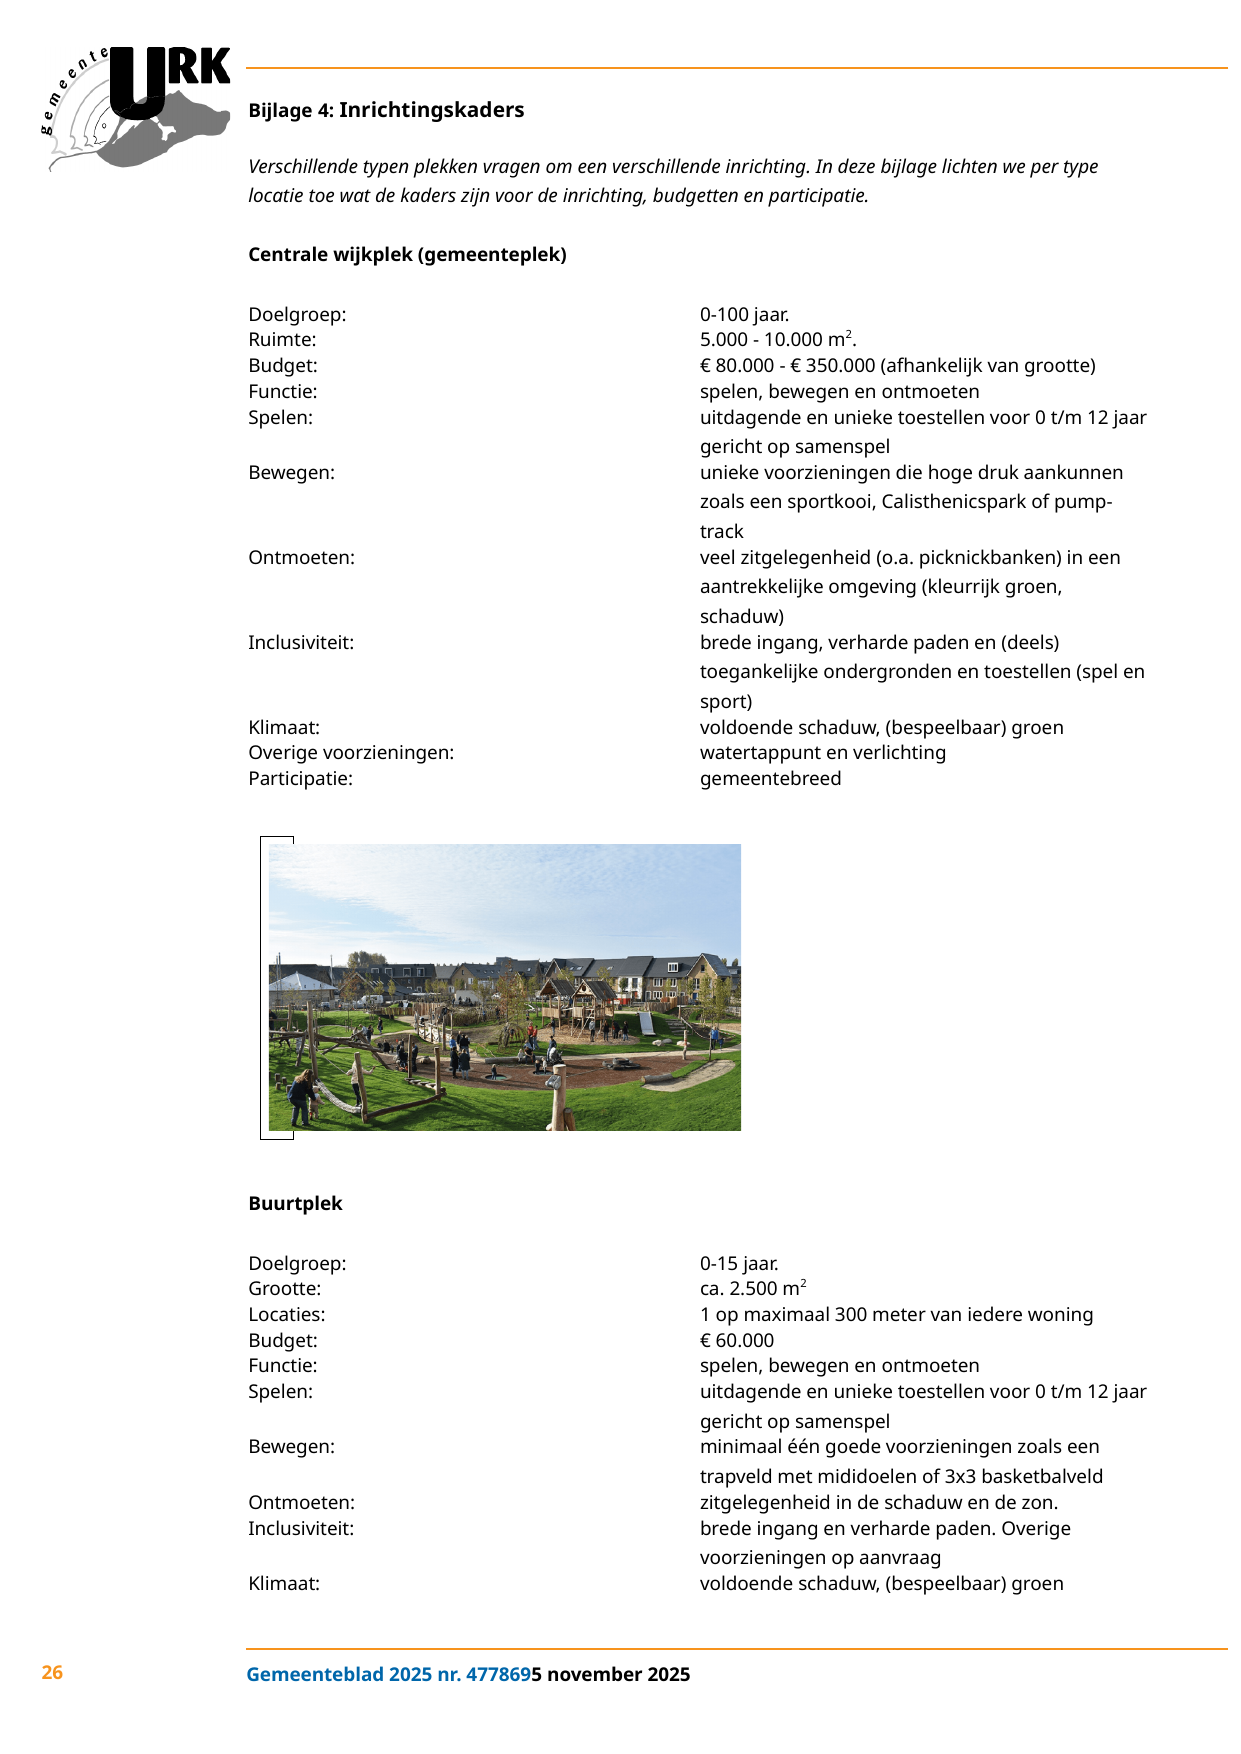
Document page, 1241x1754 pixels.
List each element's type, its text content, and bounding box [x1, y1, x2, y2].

table_header 0-15 jaar. [700, 1250, 1152, 1275]
table_cell Klimaat: [248, 714, 700, 739]
text Buurtplek [248, 1190, 1152, 1216]
table_header 0-100 jaar. [700, 301, 1152, 327]
table_cell minimaal één goede voorzieningen zoals een trapveld met mididoelen of 3x3 basketbalveld [700, 1434, 1152, 1489]
table_cell zitgelegenheid in de schaduw en de zon. [700, 1489, 1152, 1515]
table_cell Functie: [248, 378, 700, 404]
table_cell brede ingang, verharde paden en (deels) toegankelijke ondergronden en toestellen (spel en sport) [700, 629, 1152, 714]
picture [41, 47, 231, 172]
table_cell Participatie: [248, 765, 700, 791]
table_cell Ontmoeten: [248, 1489, 700, 1515]
table_cell Ontmoeten: [248, 544, 700, 629]
table_header Doelgroep: [248, 1250, 700, 1275]
table_cell Budget: [248, 353, 700, 378]
table_cell Locaties: [248, 1301, 700, 1327]
table_cell Inclusiviteit: [248, 629, 700, 714]
table_cell Functie: [248, 1353, 700, 1378]
table_cell Overige voorzieningen: [248, 740, 700, 765]
table_cell brede ingang en verharde paden. Overige voorzieningen op aanvraag [700, 1515, 1152, 1570]
table_cell spelen, bewegen en ontmoeten [700, 1353, 1152, 1378]
table_cell veel zitgelegenheid (o.a. picknickbanken) in een aantrekkelijke omgeving (kleurrijk groen, schaduw) [700, 544, 1152, 629]
table_cell ca. 2.500 m2 [700, 1275, 1152, 1301]
table_cell gemeentebreed [700, 765, 1152, 791]
text Centrale wijkplek (gemeenteplek) [248, 242, 1152, 267]
table_cell Bewegen: [248, 1434, 700, 1489]
picture [268, 844, 742, 1131]
table_cell Spelen: [248, 404, 700, 459]
table_cell Budget: [248, 1327, 700, 1353]
table_cell Spelen: [248, 1378, 700, 1434]
table_cell watertappunt en verlichting [700, 740, 1152, 765]
table_cell spelen, bewegen en ontmoeten [700, 378, 1152, 404]
table_cell Ruimte: [248, 327, 700, 352]
table_cell Grootte: [248, 1275, 700, 1301]
table_cell Bewegen: [248, 459, 700, 544]
table_cell € 60.000 [700, 1327, 1152, 1353]
table_cell voldoende schaduw, (bespeelbaar) groen [700, 1570, 1152, 1596]
table_cell 5.000 - 10.000 m2. [700, 327, 1152, 352]
table_cell uitdagende en unieke toestellen voor 0 t/m 12 jaar gericht op samenspel [700, 1378, 1152, 1434]
table_cell voldoende schaduw, (bespeelbaar) groen [700, 714, 1152, 739]
text Bijlage 4: Inrichtingskaders [248, 95, 1152, 123]
table_cell Klimaat: [248, 1570, 700, 1596]
table_header Doelgroep: [248, 301, 700, 327]
table_cell uitdagende en unieke toestellen voor 0 t/m 12 jaar gericht op samenspel [700, 404, 1152, 459]
table_cell Inclusiviteit: [248, 1515, 700, 1570]
table_cell unieke voorzieningen die hoge druk aankunnen zoals een sportkooi, Calisthenicspark of pump-track [700, 459, 1152, 544]
table_cell € 80.000 - € 350.000 (afhankelijk van grootte) [700, 353, 1152, 378]
table_cell 1 op maximaal 300 meter van iedere woning [700, 1301, 1152, 1327]
text Verschillende typen plekken vragen om een verschillende inrichting. In deze bijlage lichten we per type locatie toe wat de kaders zijn voor de inrichting, budgetten en participatie. [248, 153, 1152, 208]
